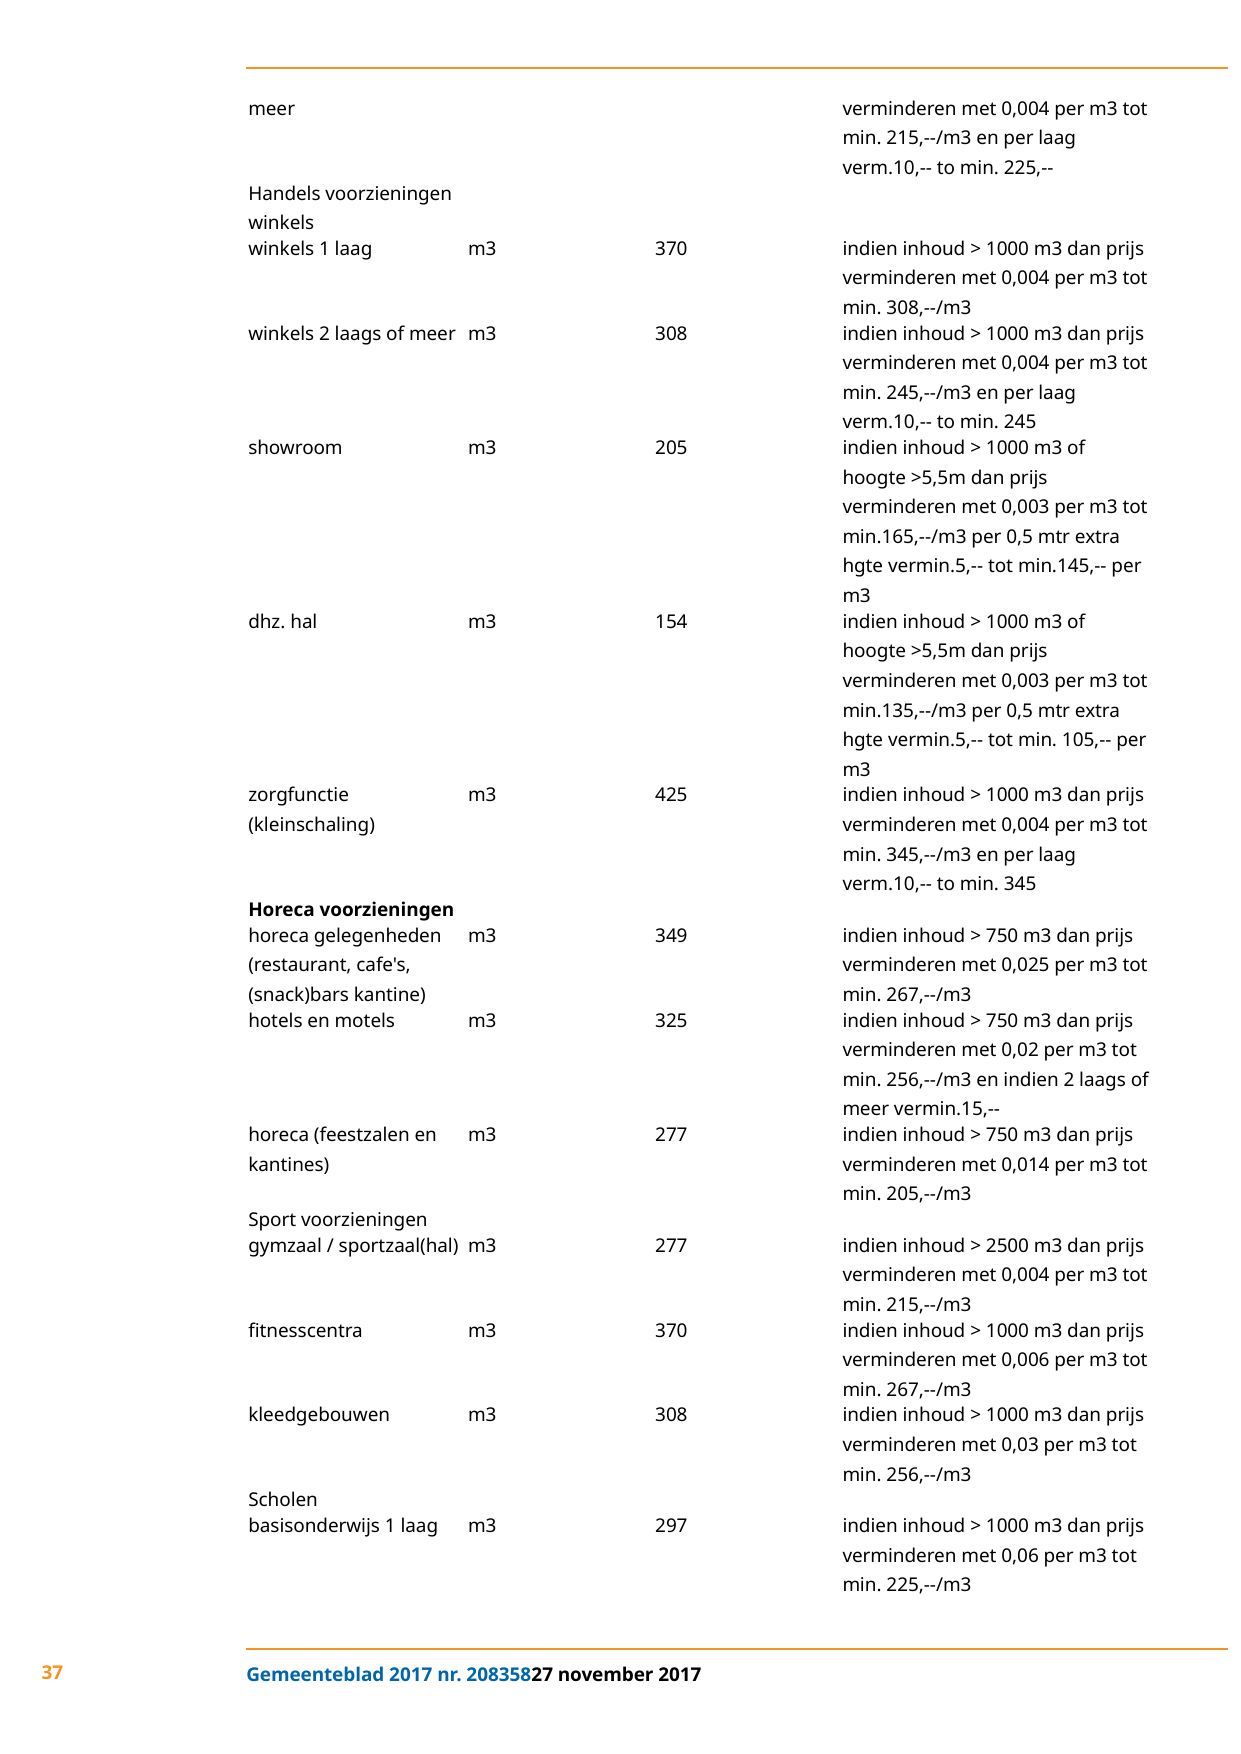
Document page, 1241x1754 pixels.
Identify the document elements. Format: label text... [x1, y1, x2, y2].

table_cell fitnesscentra [248, 1317, 468, 1402]
table_cell m3 [468, 782, 655, 896]
table_cell zorgfunctie (kleinschaling) [248, 782, 468, 896]
table_cell [842, 896, 1152, 922]
table_cell [468, 1487, 655, 1512]
table_cell indien inhoud > 1000 m3 of hoogte >5,5m dan prijs verminderen met 0,003 per m3 tot min.165,--/m3 per 0,5 mtr extra hgte vermin.5,-- tot min.145,-- per m3 [842, 434, 1152, 608]
table_cell 277 [655, 1121, 842, 1206]
table_cell m3 [468, 1007, 655, 1121]
table_cell m3 [468, 434, 655, 608]
table_cell [468, 1206, 655, 1232]
table_cell indien inhoud > 1000 m3 dan prijs verminderen met 0,006 per m3 tot min. 267,--/m3 [842, 1317, 1152, 1402]
table_cell indien inhoud > 1000 m3 dan prijs verminderen met 0,004 per m3 tot min. 345,--/m3 en per laag verm.10,-- to min. 345 [842, 782, 1152, 896]
picture [41, 47, 231, 172]
table_cell 297 [655, 1512, 842, 1597]
table_cell Sport voorzieningen [248, 1206, 468, 1232]
table_cell [468, 180, 655, 235]
table_cell indien inhoud > 1000 m3 of hoogte >5,5m dan prijs verminderen met 0,003 per m3 tot min.135,--/m3 per 0,5 mtr extra hgte vermin.5,-- tot min. 105,-- per m3 [842, 608, 1152, 782]
table_cell [468, 896, 655, 922]
table_cell 370 [655, 1317, 842, 1402]
table_cell m3 [468, 235, 655, 320]
table_cell 277 [655, 1232, 842, 1317]
table_cell kleedgebouwen [248, 1402, 468, 1487]
table_cell [655, 1206, 842, 1232]
table_cell 370 [655, 235, 842, 320]
table_cell dhz. hal [248, 608, 468, 782]
table_cell m3 [468, 1121, 655, 1206]
table_cell [842, 1206, 1152, 1232]
table_cell indien inhoud > 1000 m3 dan prijs verminderen met 0,06 per m3 tot min. 225,--/m3 [842, 1512, 1152, 1597]
table_cell 308 [655, 320, 842, 434]
table_cell Horeca voorzieningen [248, 896, 468, 922]
table_cell basisonderwijs 1 laag [248, 1512, 468, 1597]
table_cell winkels 2 laags of meer [248, 320, 468, 434]
table_cell hotels en motels [248, 1007, 468, 1121]
table_cell 154 [655, 608, 842, 782]
table_cell 425 [655, 782, 842, 896]
table_cell horeca gelegenheden (restaurant, cafe's, (snack)bars kantine) [248, 922, 468, 1007]
table_cell indien inhoud > 1000 m3 dan prijs verminderen met 0,004 per m3 tot min. 308,--/m3 [842, 235, 1152, 320]
table_cell [655, 1487, 842, 1512]
table_cell m3 [468, 922, 655, 1007]
table_cell verminderen met 0,004 per m3 tot min. 215,--/m3 en per laag verm.10,-- to min. 225,-- [842, 95, 1152, 180]
table_cell m3 [468, 1317, 655, 1402]
table_cell horeca (feestzalen en kantines) [248, 1121, 468, 1206]
table_cell indien inhoud > 750 m3 dan prijs verminderen met 0,025 per m3 tot min. 267,--/m3 [842, 922, 1152, 1007]
table_cell 308 [655, 1402, 842, 1487]
table_cell Handels voorzieningen winkels [248, 180, 468, 235]
table_cell m3 [468, 1232, 655, 1317]
table_cell indien inhoud > 1000 m3 dan prijs verminderen met 0,03 per m3 tot min. 256,--/m3 [842, 1402, 1152, 1487]
table_cell m3 [468, 608, 655, 782]
table_cell [655, 896, 842, 922]
table_cell 205 [655, 434, 842, 608]
table_cell [468, 95, 655, 180]
table_cell indien inhoud > 750 m3 dan prijs verminderen met 0,014 per m3 tot min. 205,--/m3 [842, 1121, 1152, 1206]
table_cell m3 [468, 320, 655, 434]
table_cell [842, 180, 1152, 235]
table_cell indien inhoud > 2500 m3 dan prijs verminderen met 0,004 per m3 tot min. 215,--/m3 [842, 1232, 1152, 1317]
table_cell [655, 180, 842, 235]
table_cell meer [248, 95, 468, 180]
table_cell 349 [655, 922, 842, 1007]
table_cell Scholen [248, 1487, 468, 1512]
table_cell indien inhoud > 750 m3 dan prijs verminderen met 0,02 per m3 tot min. 256,--/m3 en indien 2 laags of meer vermin.15,-- [842, 1007, 1152, 1121]
table_cell m3 [468, 1402, 655, 1487]
table_cell m3 [468, 1512, 655, 1597]
table_cell 325 [655, 1007, 842, 1121]
table_cell [842, 1487, 1152, 1512]
table_cell winkels 1 laag [248, 235, 468, 320]
table_cell gymzaal / sportzaal(hal) [248, 1232, 468, 1317]
table_cell [655, 95, 842, 180]
table_cell showroom [248, 434, 468, 608]
table_cell indien inhoud > 1000 m3 dan prijs verminderen met 0,004 per m3 tot min. 245,--/m3 en per laag verm.10,-- to min. 245 [842, 320, 1152, 434]
